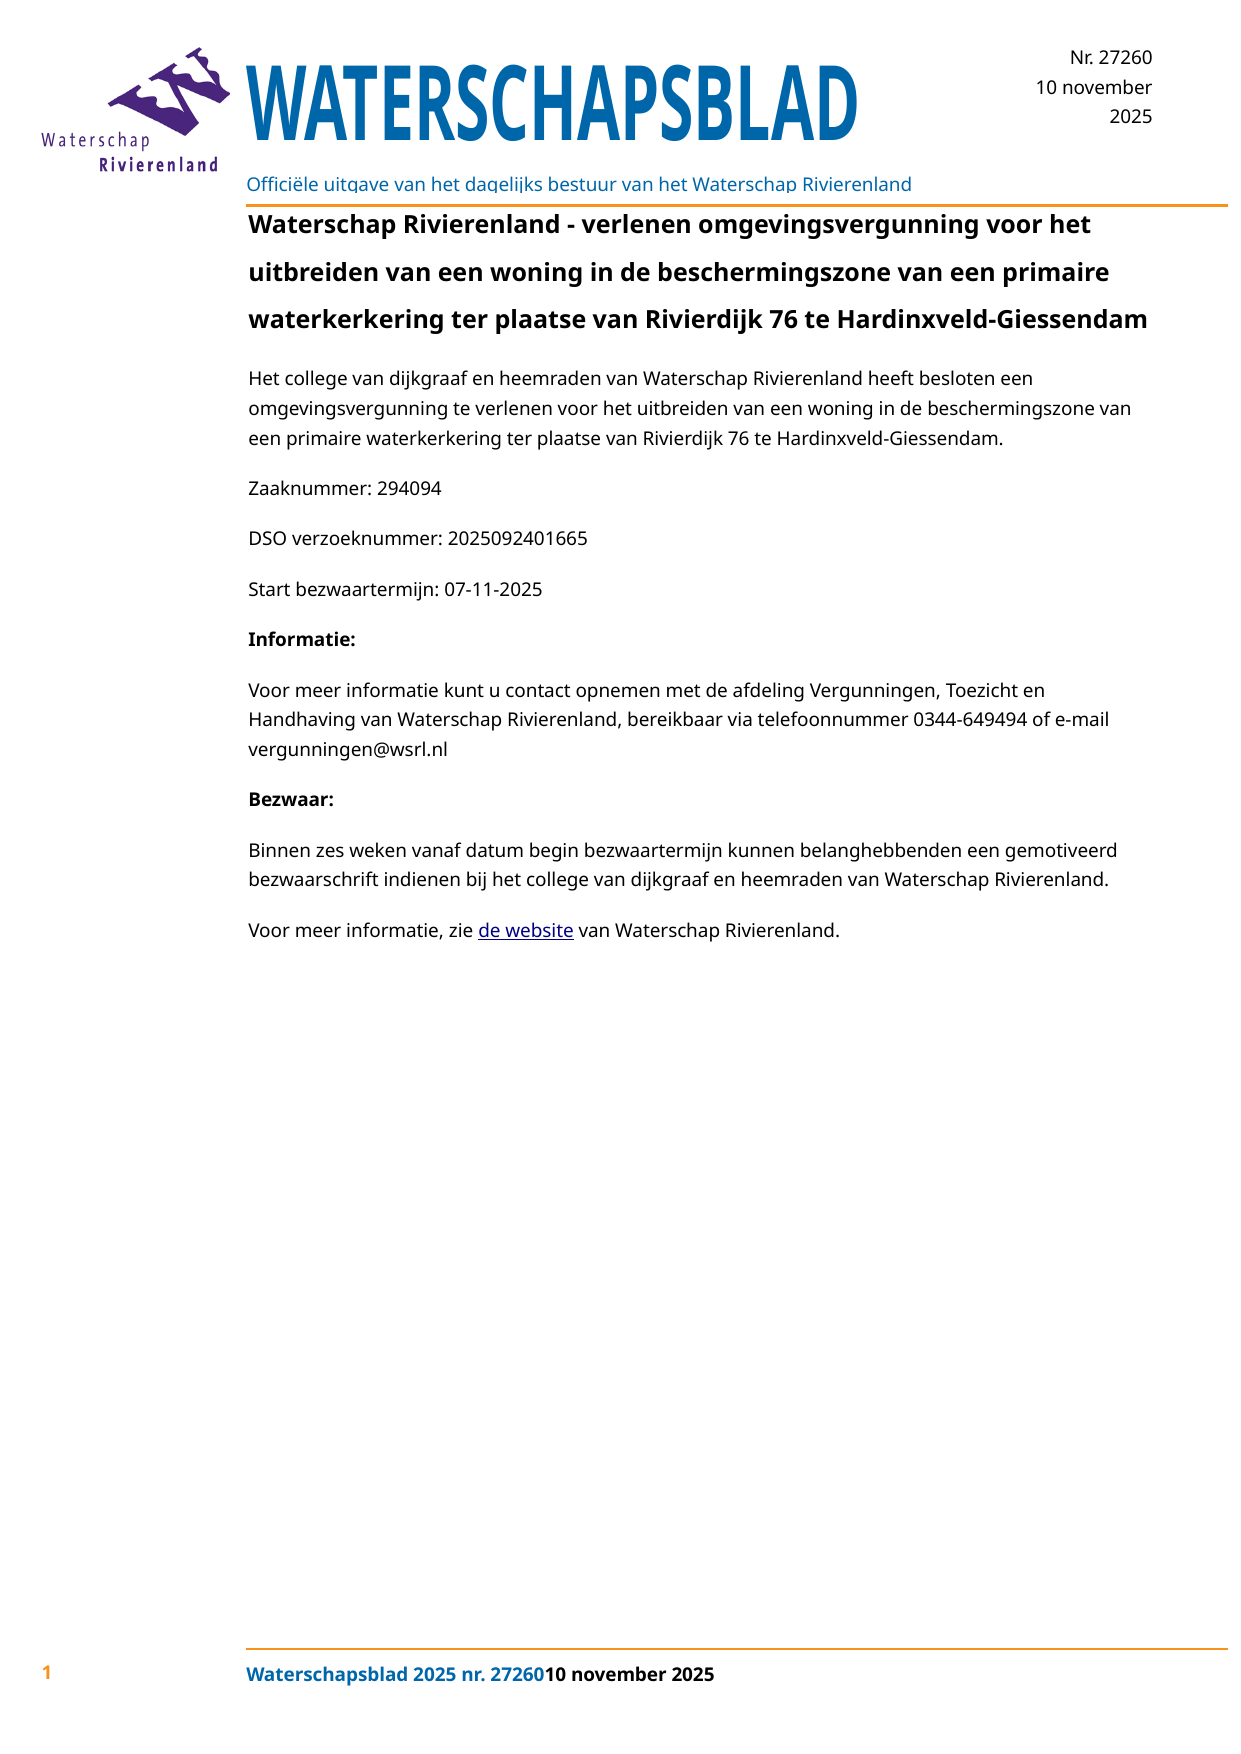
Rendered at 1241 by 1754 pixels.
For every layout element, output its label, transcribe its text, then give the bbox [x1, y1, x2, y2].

text Zaaknummer: 294094 [248, 475, 1152, 501]
text DSO verzoeknummer: 2025092401665 [248, 526, 1152, 551]
text Waterschap Rivierenland - verlenen omgevingsvergunning voor het uitbreiden van een woning in de beschermingszone van een primaire waterkerkering ter plaatse van Rivierdijk 76 te Hardinxveld-Giessendam [248, 207, 1152, 336]
text Voor meer informatie kunt u contact opnemen met de afdeling Vergunningen, Toezicht en Handhaving van Waterschap Rivierenland, bereikbaar via telefoonnummer 0344-649494 of e-mail vergunningen@wsrl.nl [248, 677, 1152, 762]
text Voor meer informatie, zie de website van Waterschap Rivierenland. [248, 917, 1152, 942]
text Binnen zes weken vanaf datum begin bezwaartermijn kunnen belanghebbenden een gemotiveerd bezwaarschrift indienen bij het college van dijkgraaf en heemraden van Waterschap Rivierenland. [248, 837, 1152, 892]
picture [41, 47, 231, 172]
text Start bezwaartermijn: 07-11-2025 [248, 576, 1152, 602]
text Bezwaar: [248, 786, 1152, 812]
text Informatie: [248, 626, 1152, 652]
text Het college van dijkgraaf en heemraden van Waterschap Rivierenland heeft besloten een omgevingsvergunning te verlenen voor het uitbreiden van een woning in de beschermingszone van een primaire waterkerkering ter plaatse van Rivierdijk 76 te Hardinxveld-Giessendam. [248, 366, 1152, 450]
